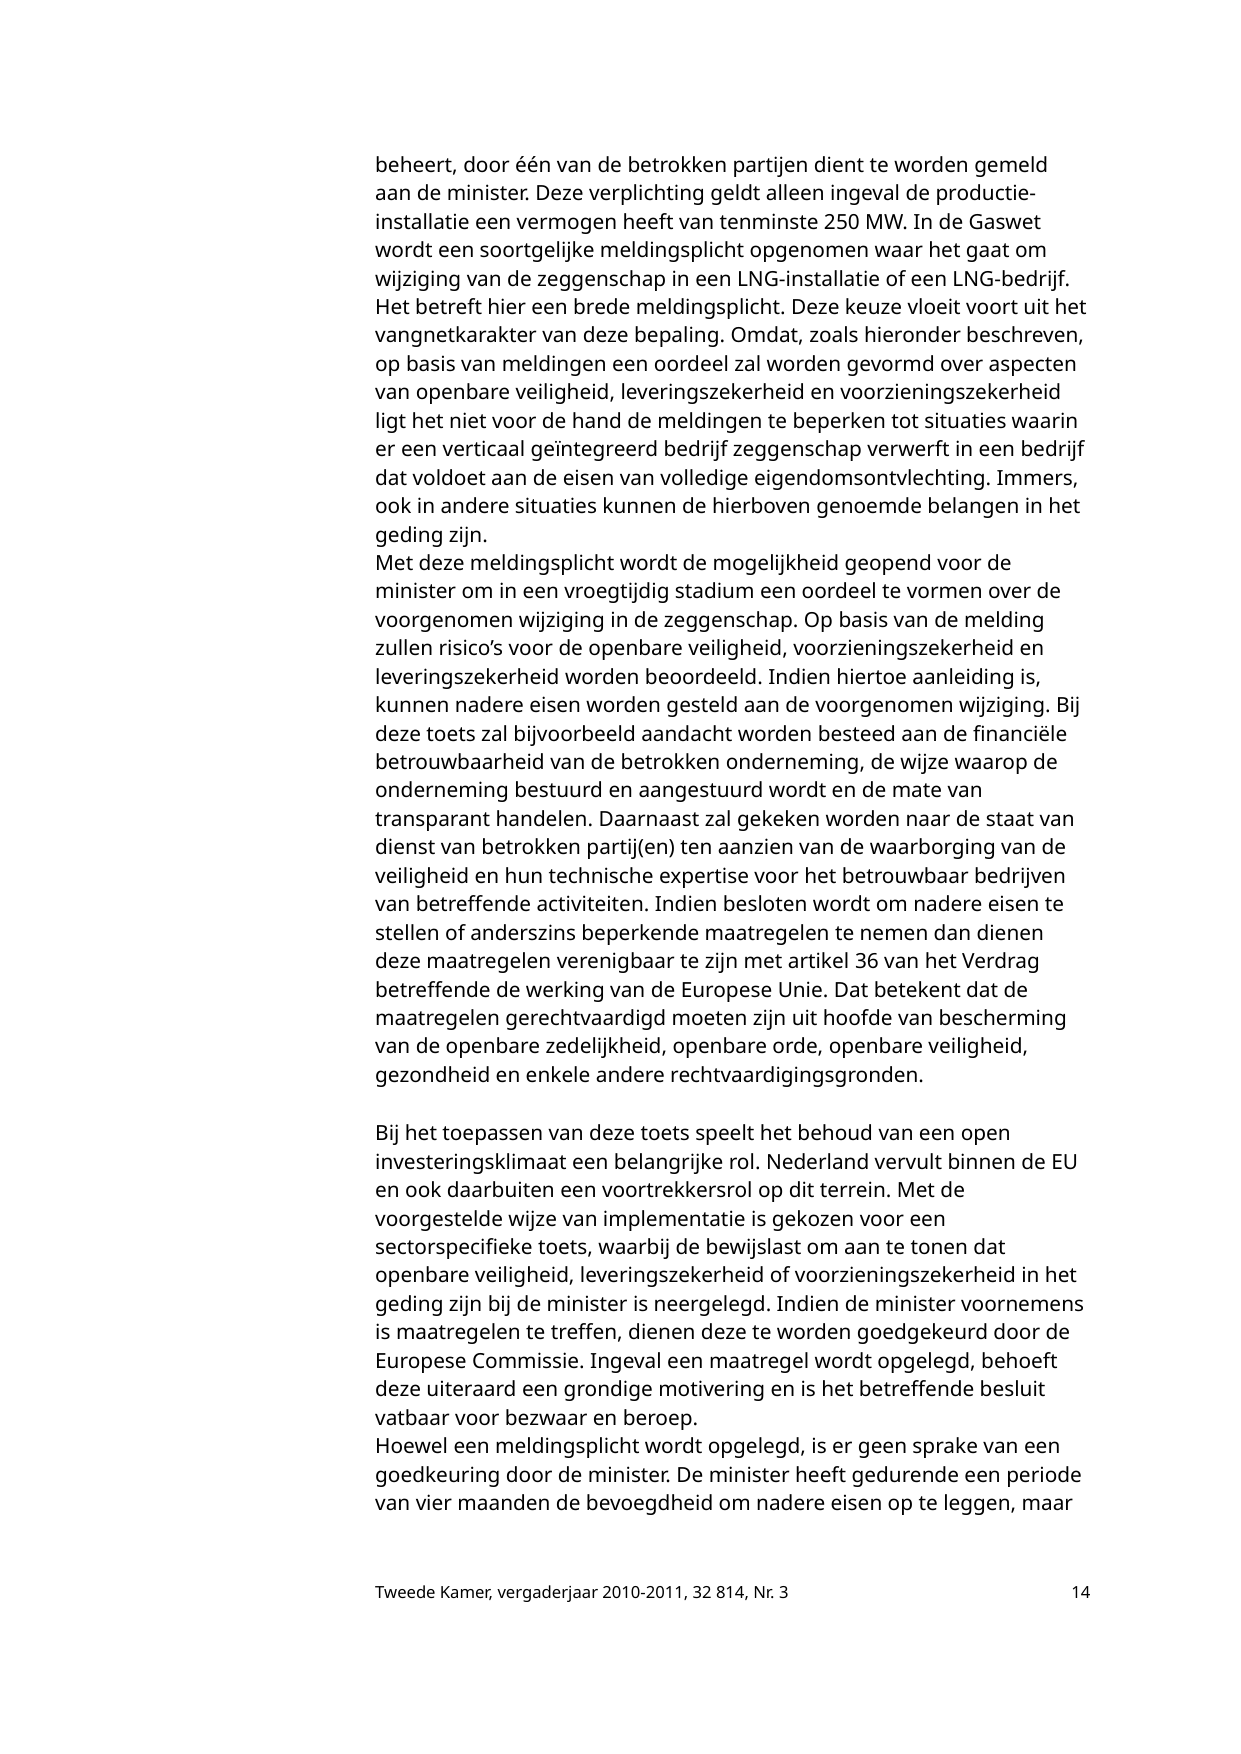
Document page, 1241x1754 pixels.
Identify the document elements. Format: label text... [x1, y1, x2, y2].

text Bij het toepassen van deze toets speelt het behoud van een open investeringsklimaat een belangrijke rol. Nederland vervult binnen de EU en ook daarbuiten een voortrekkersrol op dit terrein. Met de voorgestelde wijze van implementatie is gekozen voor een sectorspecifieke toets, waarbij de bewijslast om aan te tonen dat openbare veiligheid, leveringszekerheid of voorzieningszekerheid in het geding zijn bij de minister is neergelegd. Indien de minister voornemens is maatregelen te treffen, dienen deze te worden goedgekeurd door de Europese Commissie. Ingeval een maatregel wordt opgelegd, behoeft deze uiteraard een grondige motivering en is het betreffende besluit vatbaar voor bezwaar en beroep. [375, 1118, 1090, 1431]
text Met deze meldingsplicht wordt de mogelijkheid geopend voor de minister om in een vroegtijdig stadium een oordeel te vormen over de voorgenomen wijziging in de zeggenschap. Op basis van de melding zullen risico’s voor de openbare veiligheid, voorzieningszekerheid en leveringszekerheid worden beoordeeld. Indien hiertoe aanleiding is, kunnen nadere eisen worden gesteld aan de voorgenomen wijziging. Bij deze toets zal bijvoorbeeld aandacht worden besteed aan de financiële betrouwbaarheid van de betrokken onderneming, de wijze waarop de onderneming bestuurd en aangestuurd wordt en de mate van transparant handelen. Daarnaast zal gekeken worden naar de staat van dienst van betrokken partij(en) ten aanzien van de waarborging van de veiligheid en hun technische expertise voor het betrouwbaar bedrijven van betreffende activiteiten. Indien besloten wordt om nadere eisen te stellen of anderszins beperkende maatregelen te nemen dan dienen deze maatregelen verenigbaar te zijn met artikel 36 van het Verdrag betreffende de werking van de Europese Unie. Dat betekent dat de maatregelen gerechtvaardigd moeten zijn uit hoofde van bescherming van de openbare zedelijkheid, openbare orde, openbare veiligheid, gezondheid en enkele andere rechtvaardigingsgronden. [375, 548, 1090, 1088]
text Hoewel een meldingsplicht wordt opgelegd, is er geen sprake van een goedkeuring door de minister. De minister heeft gedurende een periode van vier maanden de bevoegdheid om nadere eisen op te leggen, maar [375, 1431, 1090, 1517]
text beheert, door één van de betrokken partijen dient te worden gemeld aan de minister. Deze verplichting geldt alleen ingeval de productie-installatie een vermogen heeft van tenminste 250 MW. In de Gaswet wordt een soortgelijke meldingsplicht opgenomen waar het gaat om wijziging van de zeggenschap in een LNG-installatie of een LNG-bedrijf. Het betreft hier een brede meldingsplicht. Deze keuze vloeit voort uit het vangnetkarakter van deze bepaling. Omdat, zoals hieronder beschreven, op basis van meldingen een oordeel zal worden gevormd over aspecten van openbare veiligheid, leveringszekerheid en voorzieningszekerheid ligt het niet voor de hand de meldingen te beperken tot situaties waarin er een verticaal geïntegreerd bedrijf zeggenschap verwerft in een bedrijf dat voldoet aan de eisen van volledige eigendomsontvlechting. Immers, ook in andere situaties kunnen de hierboven genoemde belangen in het geding zijn. [375, 150, 1090, 548]
